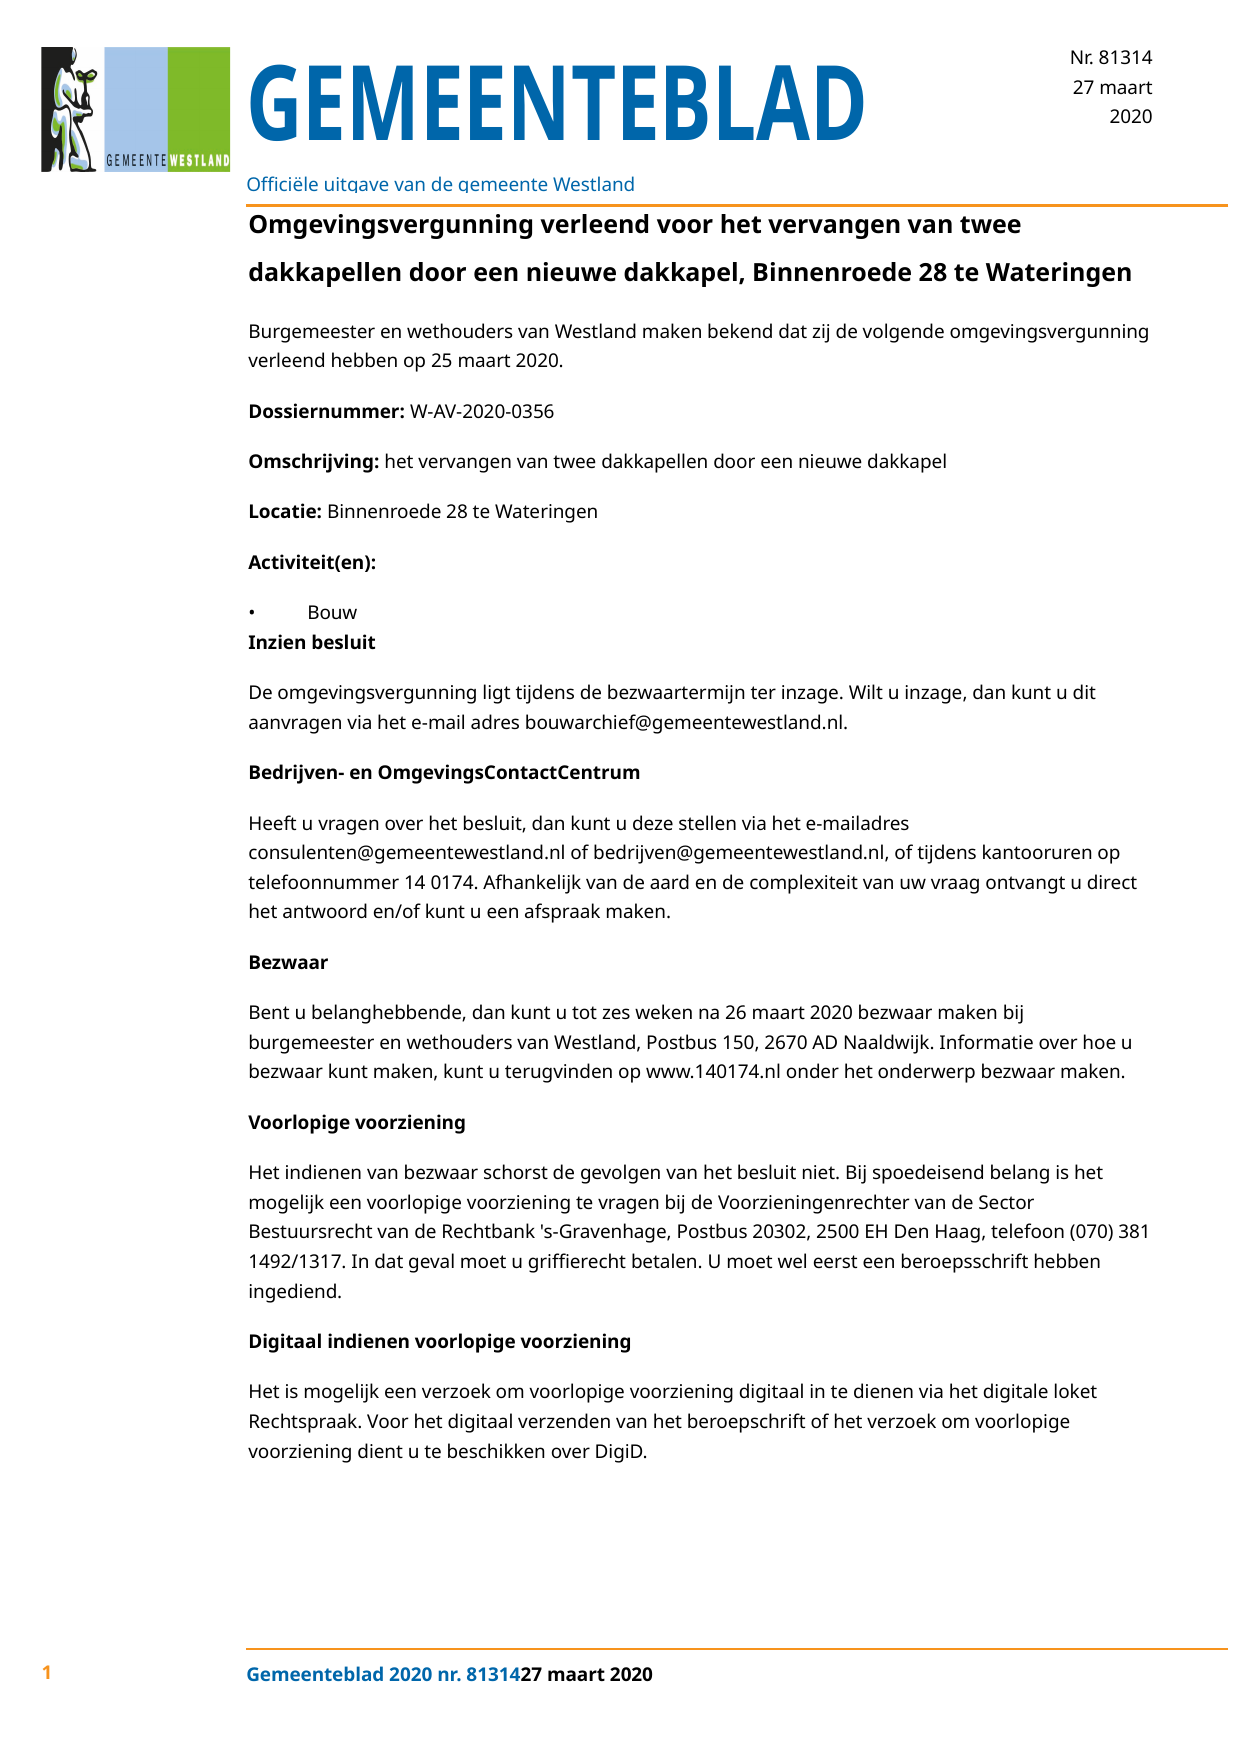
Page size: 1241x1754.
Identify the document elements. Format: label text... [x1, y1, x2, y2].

text De omgevingsvergunning ligt tijdens de bezwaartermijn ter inzage. Wilt u inzage, dan kunt u dit aanvragen via het e-mail adres bouwarchief@gemeentewestland.nl. [248, 679, 1152, 735]
text Het indienen van bezwaar schorst de gevolgen van het besluit niet. Bij spoedeisend belang is het mogelijk een voorlopige voorziening te vragen bij de Voorzieningenrechter van de Sector Bestuursrecht van de Rechtbank 's-Gravenhage, Postbus 20302, 2500 EH Den Haag, telefoon (070) 381 1492/1317. In dat geval moet u griffierecht betalen. U moet wel eerst een beroepsschrift hebben ingediend. [248, 1159, 1152, 1304]
list Bouw [248, 599, 1152, 625]
text Het is mogelijk een verzoek om voorlopige voorziening digitaal in te dienen via het digitale loket Rechtspraak. Voor het digitaal verzenden van het beroepschrift of het verzoek om voorlopige voorziening dient u te beschikken over DigiD. [248, 1379, 1152, 1464]
text Locatie: Binnenroede 28 te Wateringen [248, 499, 1152, 524]
text Omschrijving: het vervangen van twee dakkapellen door een nieuwe dakkapel [248, 448, 1152, 474]
text Voorlopige voorziening [248, 1109, 1152, 1135]
text Digitaal indienen voorlopige voorziening [248, 1328, 1152, 1354]
text Dossiernummer: W-AV-2020-0356 [248, 398, 1152, 424]
text Activiteit(en): [248, 549, 1152, 575]
text Bezwaar [248, 949, 1152, 975]
text Bent u belanghebbende, dan kunt u tot zes weken na 26 maart 2020 bezwaar maken bij burgemeester en wethouders van Westland, Postbus 150, 2670 AD Naaldwijk. Informatie over hoe u bezwaar kunt maken, kunt u terugvinden op www.140174.nl onder het onderwerp bezwaar maken. [248, 999, 1152, 1084]
picture [41, 47, 231, 172]
text Burgemeester en wethouders van Westland maken bekend dat zij de volgende omgevingsvergunning verleend hebben op 25 maart 2020. [248, 318, 1152, 373]
text Bedrijven- en OmgevingsContactCentrum [248, 759, 1152, 785]
text Inzien besluit [248, 629, 1152, 655]
text Heeft u vragen over het besluit, dan kunt u deze stellen via het e-mailadres consulenten@gemeentewestland.nl of bedrijven@gemeentewestland.nl, of tijdens kantooruren op telefoonnummer 14 0174. Afhankelijk van de aard en de complexiteit van uw vraag ontvangt u direct het antwoord en/of kunt u een afspraak maken. [248, 810, 1152, 924]
text Omgevingsvergunning verleend voor het vervangen van twee dakkapellen door een nieuwe dakkapel, Binnenroede 28 te Wateringen [248, 207, 1152, 288]
